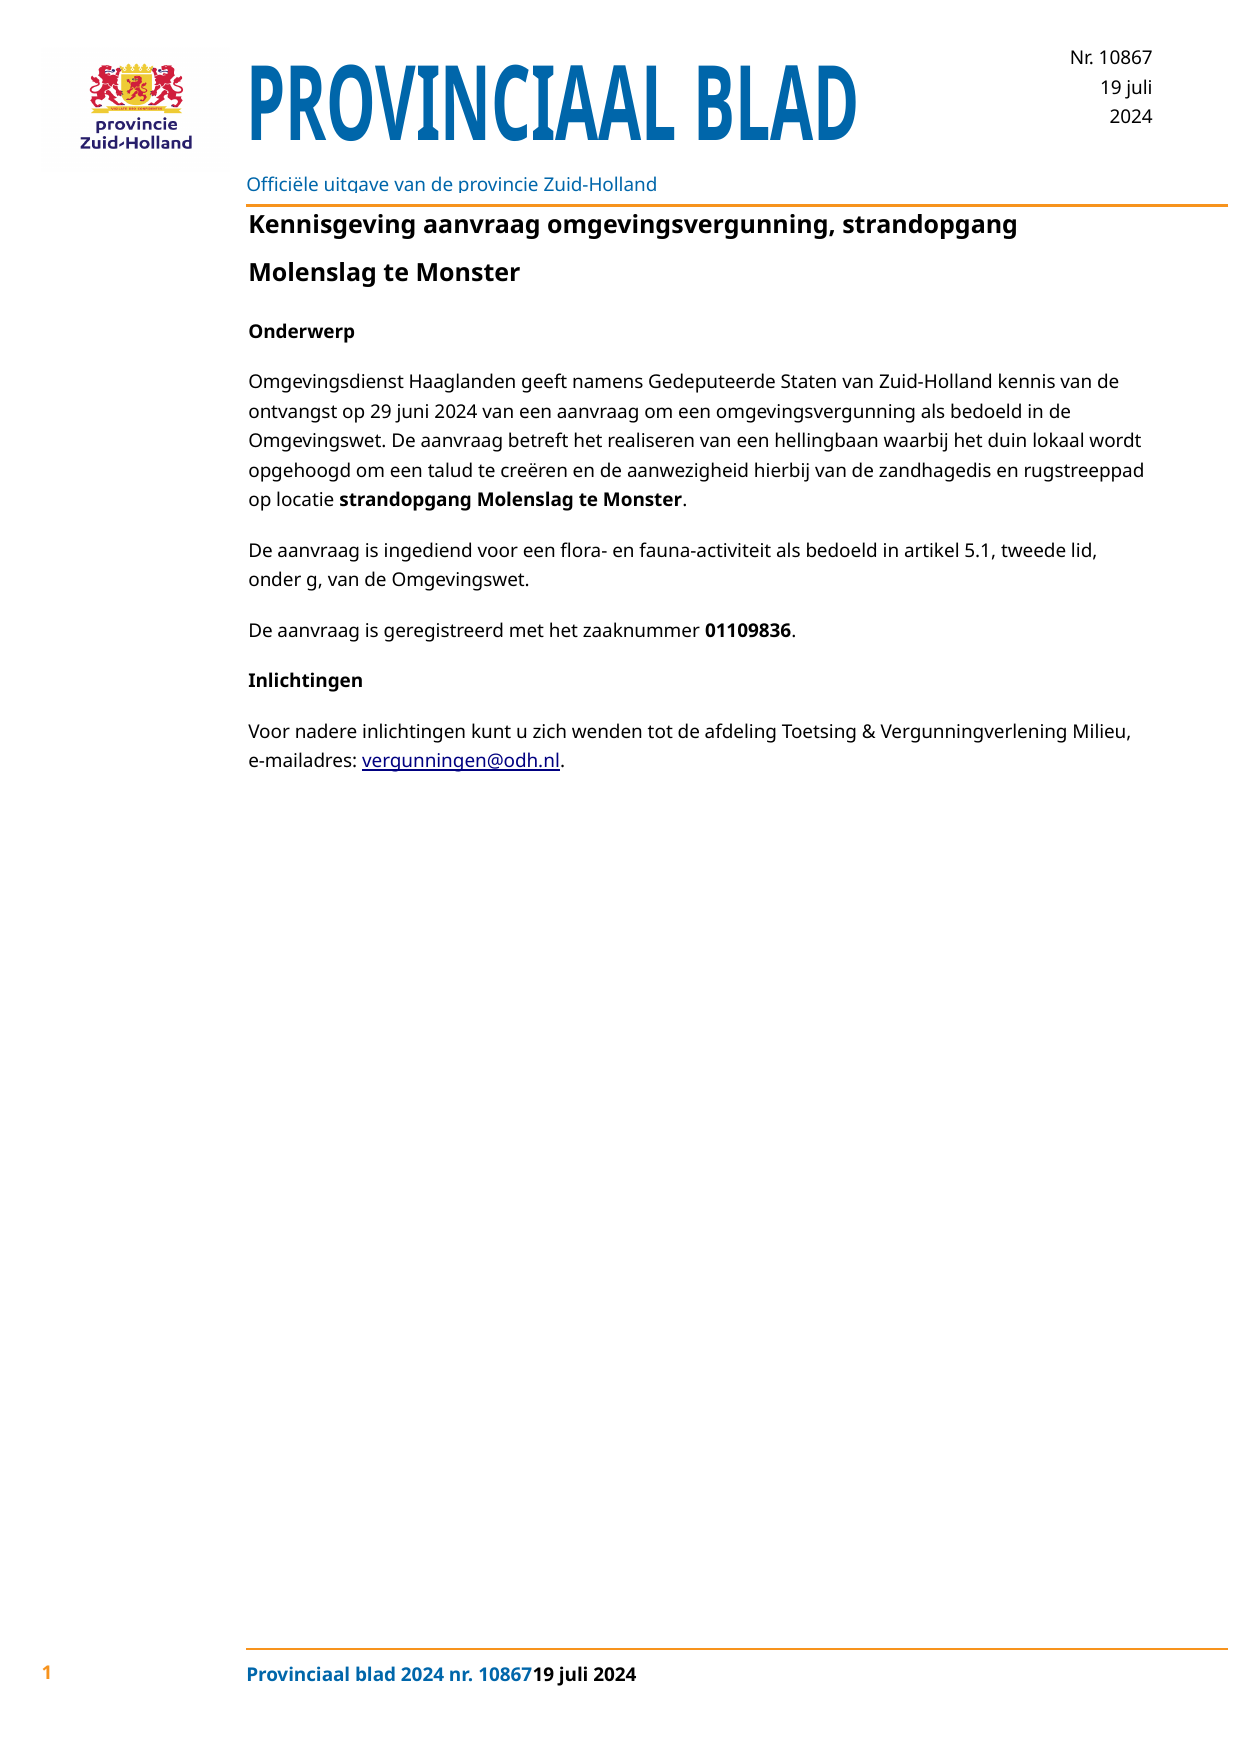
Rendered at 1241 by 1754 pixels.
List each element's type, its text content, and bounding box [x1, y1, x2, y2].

text Onderwerp [248, 318, 1152, 344]
text De aanvraag is geregistreerd met het zaaknummer 01109836. [248, 617, 1152, 643]
text Voor nadere inlichtingen kunt u zich wenden tot de afdeling Toetsing & Vergunningverlening Milieu, e-mailadres: vergunningen@odh.nl. [248, 718, 1152, 773]
text Inlichtingen [248, 667, 1152, 693]
text Kennisgeving aanvraag omgevingsvergunning, strandopgang Molenslag te Monster [248, 207, 1152, 288]
picture [41, 47, 231, 172]
text De aanvraag is ingediend voor een flora- en fauna-activiteit als bedoeld in artikel 5.1, tweede lid, onder g, van de Omgevingswet. [248, 537, 1152, 592]
text Omgevingsdienst Haaglanden geeft namens Gedeputeerde Staten van Zuid-Holland kennis van de ontvangst op 29 juni 2024 van een aanvraag om een omgevingsvergunning als bedoeld in de Omgevingswet. De aanvraag betreft het realiseren van een hellingbaan waarbij het duin lokaal wordt opgehoogd om een talud te creëren en de aanwezigheid hierbij van de zandhagedis en rugstreeppad op locatie strandopgang Molenslag te Monster. [248, 368, 1152, 512]
